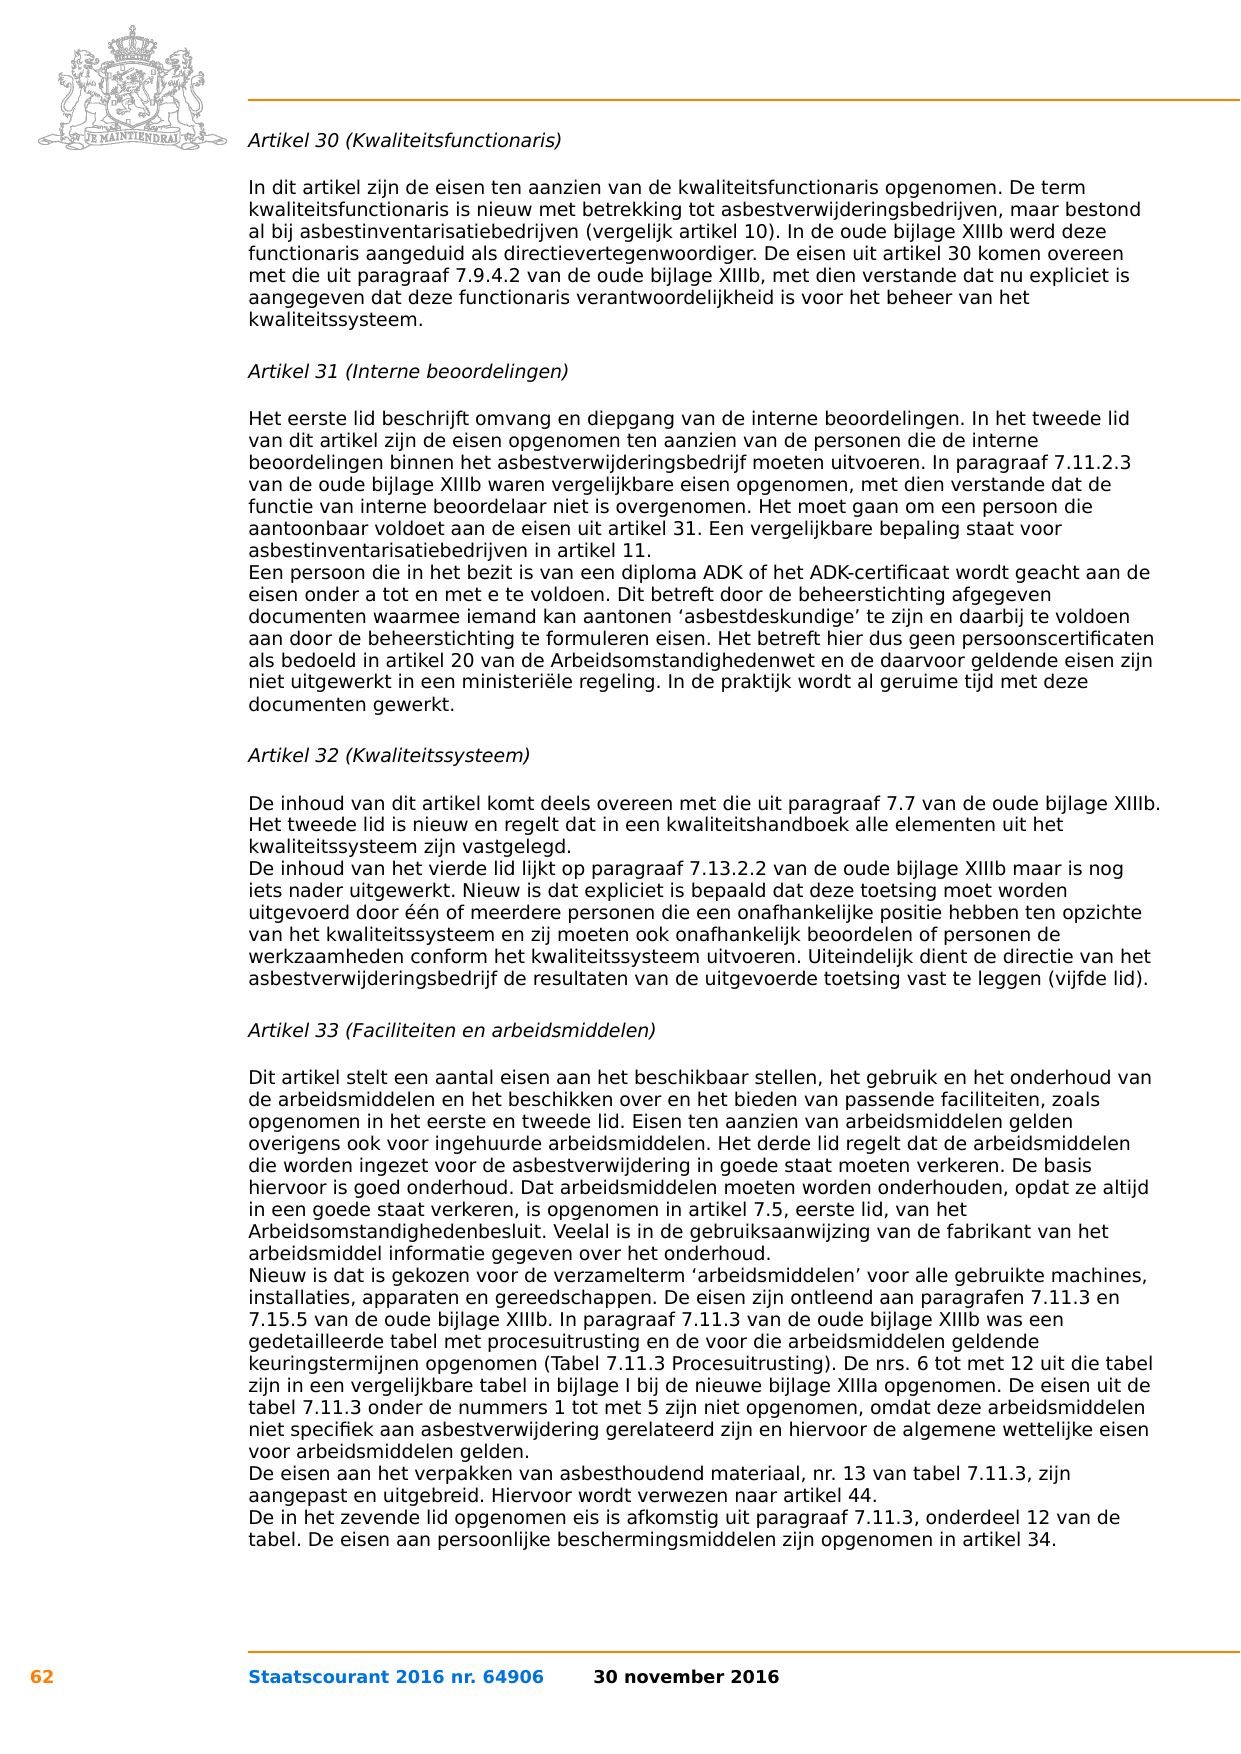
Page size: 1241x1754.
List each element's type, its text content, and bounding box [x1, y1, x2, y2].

subtitle Artikel 31 (Interne beoordelingen) [248, 361, 1163, 383]
text De eisen aan het verpakken van asbesthoudend materiaal, nr. 13 van tabel 7.11.3, zijn aangepast en uitgebreid. Hiervoor wordt verwezen naar artikel 44. [248, 1463, 1163, 1507]
subtitle Artikel 30 (Kwaliteitsfunctionaris) [248, 130, 1163, 152]
text Nieuw is dat is gekozen voor de verzamelterm ‘arbeidsmiddelen’ voor alle gebruikte machines, installaties, apparaten en gereedschappen. De eisen zijn ontleend aan paragrafen 7.11.3 en 7.15.5 van de oude bijlage XIIIb. In paragraaf 7.11.3 van de oude bijlage XIIIb was een gedetailleerde tabel met procesuitrusting en de voor die arbeidsmiddelen geldende keuringstermijnen opgenomen (Tabel 7.11.3 Procesuitrusting). De nrs. 6 tot met 12 uit die tabel zijn in een vergelijkbare tabel in bijlage I bij de nieuwe bijlage XIIIa opgenomen. De eisen uit de tabel 7.11.3 onder de nummers 1 tot met 5 zijn niet opgenomen, omdat deze arbeidsmiddelen niet specifiek aan asbestverwijdering gerelateerd zijn en hiervoor de algemene wettelijke eisen voor arbeidsmiddelen gelden. [248, 1265, 1163, 1463]
subtitle Artikel 32 (Kwaliteitssysteem) [248, 745, 1163, 767]
subtitle Artikel 33 (Faciliteiten en arbeidsmiddelen) [248, 1020, 1163, 1042]
text De inhoud van dit artikel komt deels overeen met die uit paragraaf 7.7 van de oude bijlage XIIIb. Het tweede lid is nieuw en regelt dat in een kwaliteitshandboek alle elementen uit het kwaliteitssysteem zijn vastgelegd. [248, 792, 1163, 858]
text Dit artikel stelt een aantal eisen aan het beschikbaar stellen, het gebruik en het onderhoud van de arbeidsmiddelen en het beschikken over en het bieden van passende faciliteiten, zoals opgenomen in het eerste en tweede lid. Eisen ten aanzien van arbeidsmiddelen gelden overigens ook voor ingehuurde arbeidsmiddelen. Het derde lid regelt dat de arbeidsmiddelen die worden ingezet voor de asbestverwijdering in goede staat moeten verkeren. De basis hiervoor is goed onderhoud. Dat arbeidsmiddelen moeten worden onderhouden, opdat ze altijd in een goede staat verkeren, is opgenomen in artikel 7.5, eerste lid, van het Arbeidsomstandighedenbesluit. Veelal is in de gebruiksaanwijzing van de fabrikant van het arbeidsmiddel informatie gegeven over het onderhoud. [248, 1067, 1163, 1265]
text Een persoon die in het bezit is van een diploma ADK of het ADK-certificaat wordt geacht aan de eisen onder a tot en met e te voldoen. Dit betreft door de beheerstichting afgegeven documenten waarmee iemand kan aantonen ‘asbestdeskundige’ te zijn en daarbij te voldoen aan door de beheerstichting te formuleren eisen. Het betreft hier dus geen persoonscertificaten als bedoeld in artikel 20 van de Arbeidsomstandighedenwet en de daarvoor geldende eisen zijn niet uitgewerkt in een ministeriële regeling. In de praktijk wordt al geruime tijd met deze documenten gewerkt. [248, 562, 1163, 715]
text Het eerste lid beschrijft omvang en diepgang van de interne beoordelingen. In het tweede lid van dit artikel zijn de eisen opgenomen ten aanzien van de personen die de interne beoordelingen binnen het asbestverwijderingsbedrijf moeten uitvoeren. In paragraaf 7.11.2.3 van de oude bijlage XIIIb waren vergelijkbare eisen opgenomen, met dien verstande dat de functie van interne beoordelaar niet is overgenomen. Het moet gaan om een persoon die aantoonbaar voldoet aan de eisen uit artikel 31. Een vergelijkbare bepaling staat voor asbestinventarisatiebedrijven in artikel 11. [248, 408, 1163, 562]
picture [38, 25, 227, 150]
text In dit artikel zijn de eisen ten aanzien van de kwaliteitsfunctionaris opgenomen. De term kwaliteitsfunctionaris is nieuw met betrekking tot asbestverwijderingsbedrijven, maar bestond al bij asbestinventarisatiebedrijven (vergelijk artikel 10). In de oude bijlage XIIIb werd deze functionaris aangeduid als directievertegenwoordiger. De eisen uit artikel 30 komen overeen met die uit paragraaf 7.9.4.2 van de oude bijlage XIIIb, met dien verstande dat nu expliciet is aangegeven dat deze functionaris verantwoordelijkheid is voor het beheer van het kwaliteitssysteem. [248, 177, 1163, 331]
text De in het zevende lid opgenomen eis is afkomstig uit paragraaf 7.11.3, onderdeel 12 van de tabel. De eisen aan persoonlijke beschermingsmiddelen zijn opgenomen in artikel 34. [248, 1507, 1163, 1551]
text De inhoud van het vierde lid lijkt op paragraaf 7.13.2.2 van de oude bijlage XIIIb maar is nog iets nader uitgewerkt. Nieuw is dat expliciet is bepaald dat deze toetsing moet worden uitgevoerd door één of meerdere personen die een onafhankelijke positie hebben ten opzichte van het kwaliteitssysteem en zij moeten ook onafhankelijk beoordelen of personen de werkzaamheden conform het kwaliteitssysteem uitvoeren. Uiteindelijk dient de directie van het asbestverwijderingsbedrijf de resultaten van de uitgevoerde toetsing vast te leggen (vijfde lid). [248, 858, 1163, 990]
